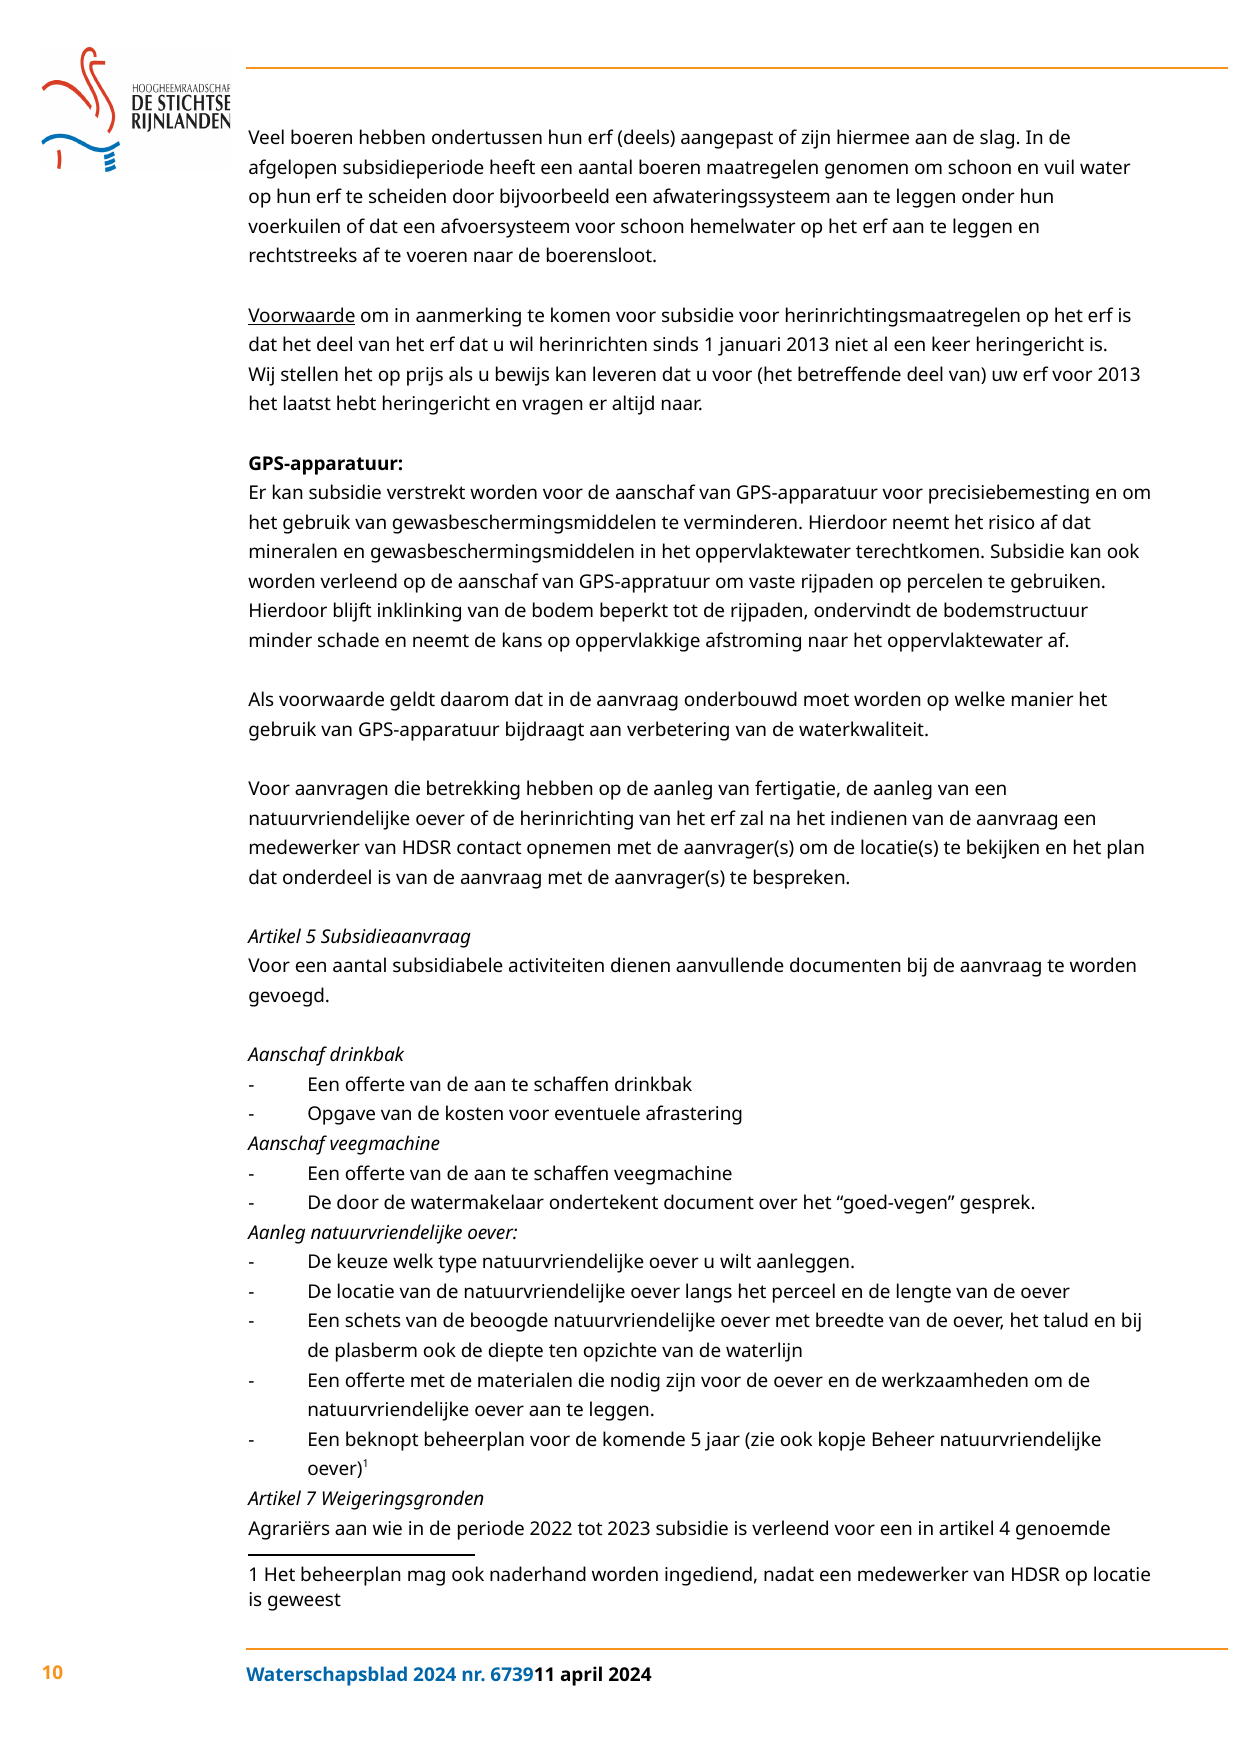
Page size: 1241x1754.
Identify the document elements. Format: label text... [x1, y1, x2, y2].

list De door de watermakelaar ondertekent document over het “goed-vegen” gesprek. [248, 1189, 1152, 1215]
list Het beheerplan mag ook naderhand worden ingediend, nadat een medewerker van HDSR op locatie is geweest [248, 1561, 1152, 1612]
text Aanschaf drinkbak [248, 1041, 1152, 1067]
list Een schets van de beoogde natuurvriendelijke oever met breedte van de oever, het talud en bij de plasberm ook de diepte ten opzichte van de waterlijn [248, 1308, 1152, 1363]
list Een offerte van de aan te schaffen drinkbak [248, 1071, 1152, 1097]
text Artikel 5 Subsidieaanvraag [248, 923, 1152, 949]
text Aanleg natuurvriendelijke oever: [248, 1219, 1152, 1245]
list De keuze welk type natuurvriendelijke oever u wilt aanleggen. [248, 1248, 1152, 1274]
text Als voorwaarde geldt daarom dat in de aanvraag onderbouwd moet worden op welke manier het gebruik van GPS-apparatuur bijdraagt aan verbetering van de waterkwaliteit. [248, 686, 1152, 742]
text Agrariërs aan wie in de periode 2022 tot 2023 subsidie is verleend voor een in artikel 4 genoemde [248, 1515, 1152, 1541]
list Opgave van de kosten voor eventuele afrastering [248, 1101, 1152, 1126]
list Een offerte met de materialen die nodig zijn voor de oever en de werkzaamheden om de natuurvriendelijke oever aan te leggen. [248, 1367, 1152, 1422]
text Artikel 7 Weigeringsgronden [248, 1485, 1152, 1511]
picture [41, 47, 231, 172]
text Wij stellen het op prijs als u bewijs kan leveren dat u voor (het betreffende deel van) uw erf voor 2013 het laatst hebt heringericht en vragen er altijd naar. [248, 361, 1152, 416]
text GPS-apparatuur: [248, 450, 1152, 476]
text Aanschaf veegmachine [248, 1130, 1152, 1156]
text Voor een aantal subsidiabele activiteiten dienen aanvullende documenten bij de aanvraag te worden gevoegd. [248, 953, 1152, 1008]
list De locatie van de natuurvriendelijke oever langs het perceel en de lengte van de oever [248, 1278, 1152, 1304]
list Een offerte van de aan te schaffen veegmachine [248, 1160, 1152, 1186]
text Er kan subsidie verstrekt worden voor de aanschaf van GPS-apparatuur voor precisiebemesting en om het gebruik van gewasbeschermingsmiddelen te verminderen. Hierdoor neemt het risico af dat mineralen en gewasbeschermingsmiddelen in het oppervlaktewater terechtkomen. Subsidie kan ook worden verleend op de aanschaf van GPS-appratuur om vaste rijpaden op percelen te gebruiken. Hierdoor blijft inklinking van de bodem beperkt tot de rijpaden, ondervindt de bodemstructuur minder schade en neemt de kans op oppervlakkige afstroming naar het oppervlaktewater af. [248, 479, 1152, 653]
list Een beknopt beheerplan voor de komende 5 jaar (zie ook kopje Beheer natuurvriendelijke oever) [248, 1426, 1152, 1481]
text Veel boeren hebben ondertussen hun erf (deels) aangepast of zijn hiermee aan de slag. In de afgelopen subsidieperiode heeft een aantal boeren maatregelen genomen om schoon en vuil water op hun erf te scheiden door bijvoorbeeld een afwateringssysteem aan te leggen onder hun voerkuilen of dat een afvoersysteem voor schoon hemelwater op het erf aan te leggen en rechtstreeks af te voeren naar de boerensloot. [248, 124, 1152, 268]
text Voorwaarde om in aanmerking te komen voor subsidie voor herinrichtingsmaatregelen op het erf is dat het deel van het erf dat u wil herinrichten sinds 1 januari 2013 niet al een keer heringericht is. [248, 302, 1152, 357]
text Voor aanvragen die betrekking hebben op de aanleg van fertigatie, de aanleg van een natuurvriendelijke oever of de herinrichting van het erf zal na het indienen van de aanvraag een medewerker van HDSR contact opnemen met de aanvrager(s) om de locatie(s) te bekijken en het plan dat onderdeel is van de aanvraag met de aanvrager(s) te bespreken. [248, 775, 1152, 890]
